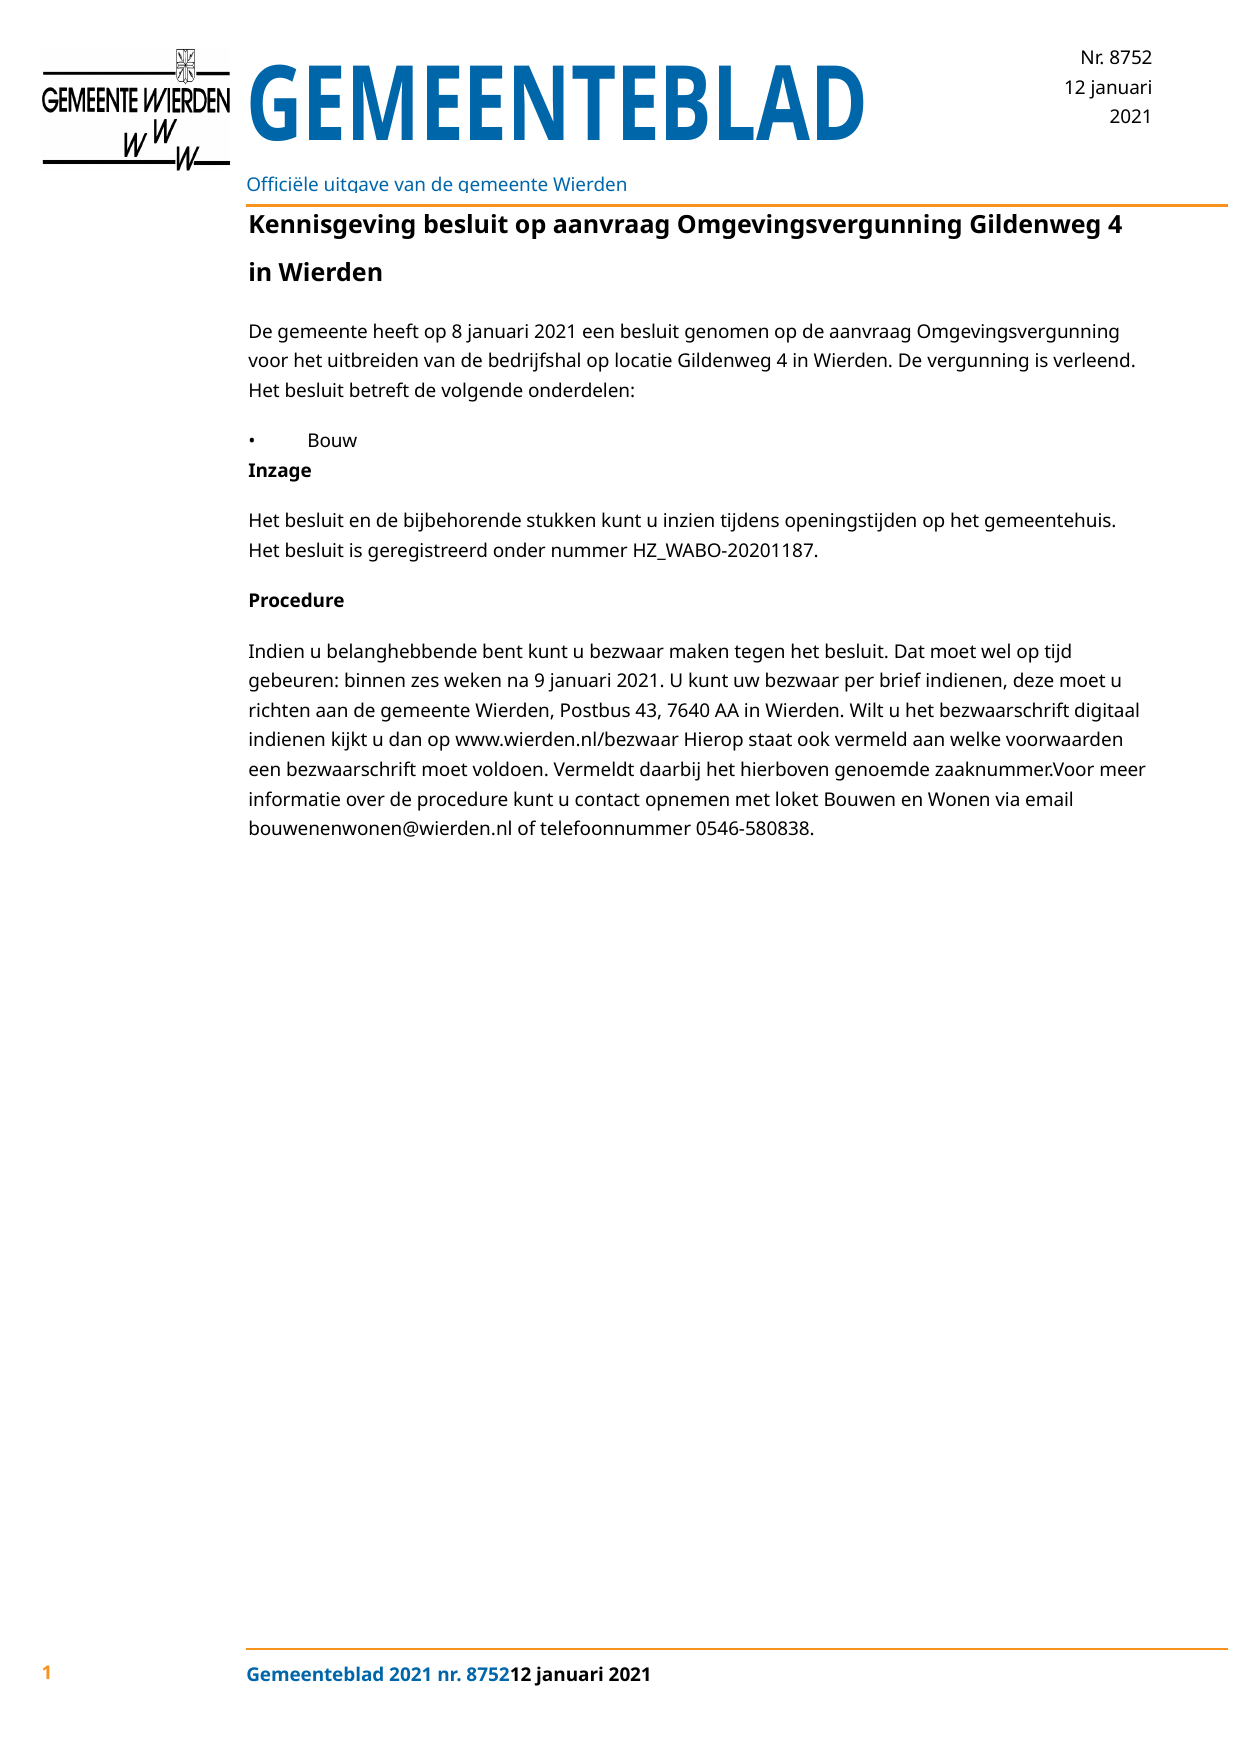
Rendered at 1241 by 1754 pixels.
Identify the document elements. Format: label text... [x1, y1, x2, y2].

text De gemeente heeft op 8 januari 2021 een besluit genomen op de aanvraag Omgevingsvergunning voor het uitbreiden van de bedrijfshal op locatie Gildenweg 4 in Wierden. De vergunning is verleend. Het besluit betreft de volgende onderdelen: [248, 318, 1152, 403]
picture [41, 47, 231, 172]
text Indien u belanghebbende bent kunt u bezwaar maken tegen het besluit. Dat moet wel op tijd gebeuren: binnen zes weken na 9 januari 2021. U kunt uw bezwaar per brief indienen, deze moet u richten aan de gemeente Wierden, Postbus 43, 7640 AA in Wierden. Wilt u het bezwaarschrift digitaal indienen kijkt u dan op www.wierden.nl/bezwaar Hierop staat ook vermeld aan welke voorwaarden een bezwaarschrift moet voldoen. Vermeldt daarbij het hierboven genoemde zaaknummer.Voor meer informatie over de procedure kunt u contact opnemen met loket Bouwen en Wonen via email bouwenenwonen@wierden.nl of telefoonnummer 0546-580838. [248, 638, 1152, 841]
list Bouw [248, 427, 1152, 453]
text Kennisgeving besluit op aanvraag Omgevingsvergunning Gildenweg 4 in Wierden [248, 207, 1152, 288]
text Inzage [248, 457, 1152, 483]
text Procedure [248, 587, 1152, 613]
text Het besluit en de bijbehorende stukken kunt u inzien tijdens openingstijden op het gemeentehuis. Het besluit is geregistreerd onder nummer HZ_WABO-20201187. [248, 507, 1152, 563]
